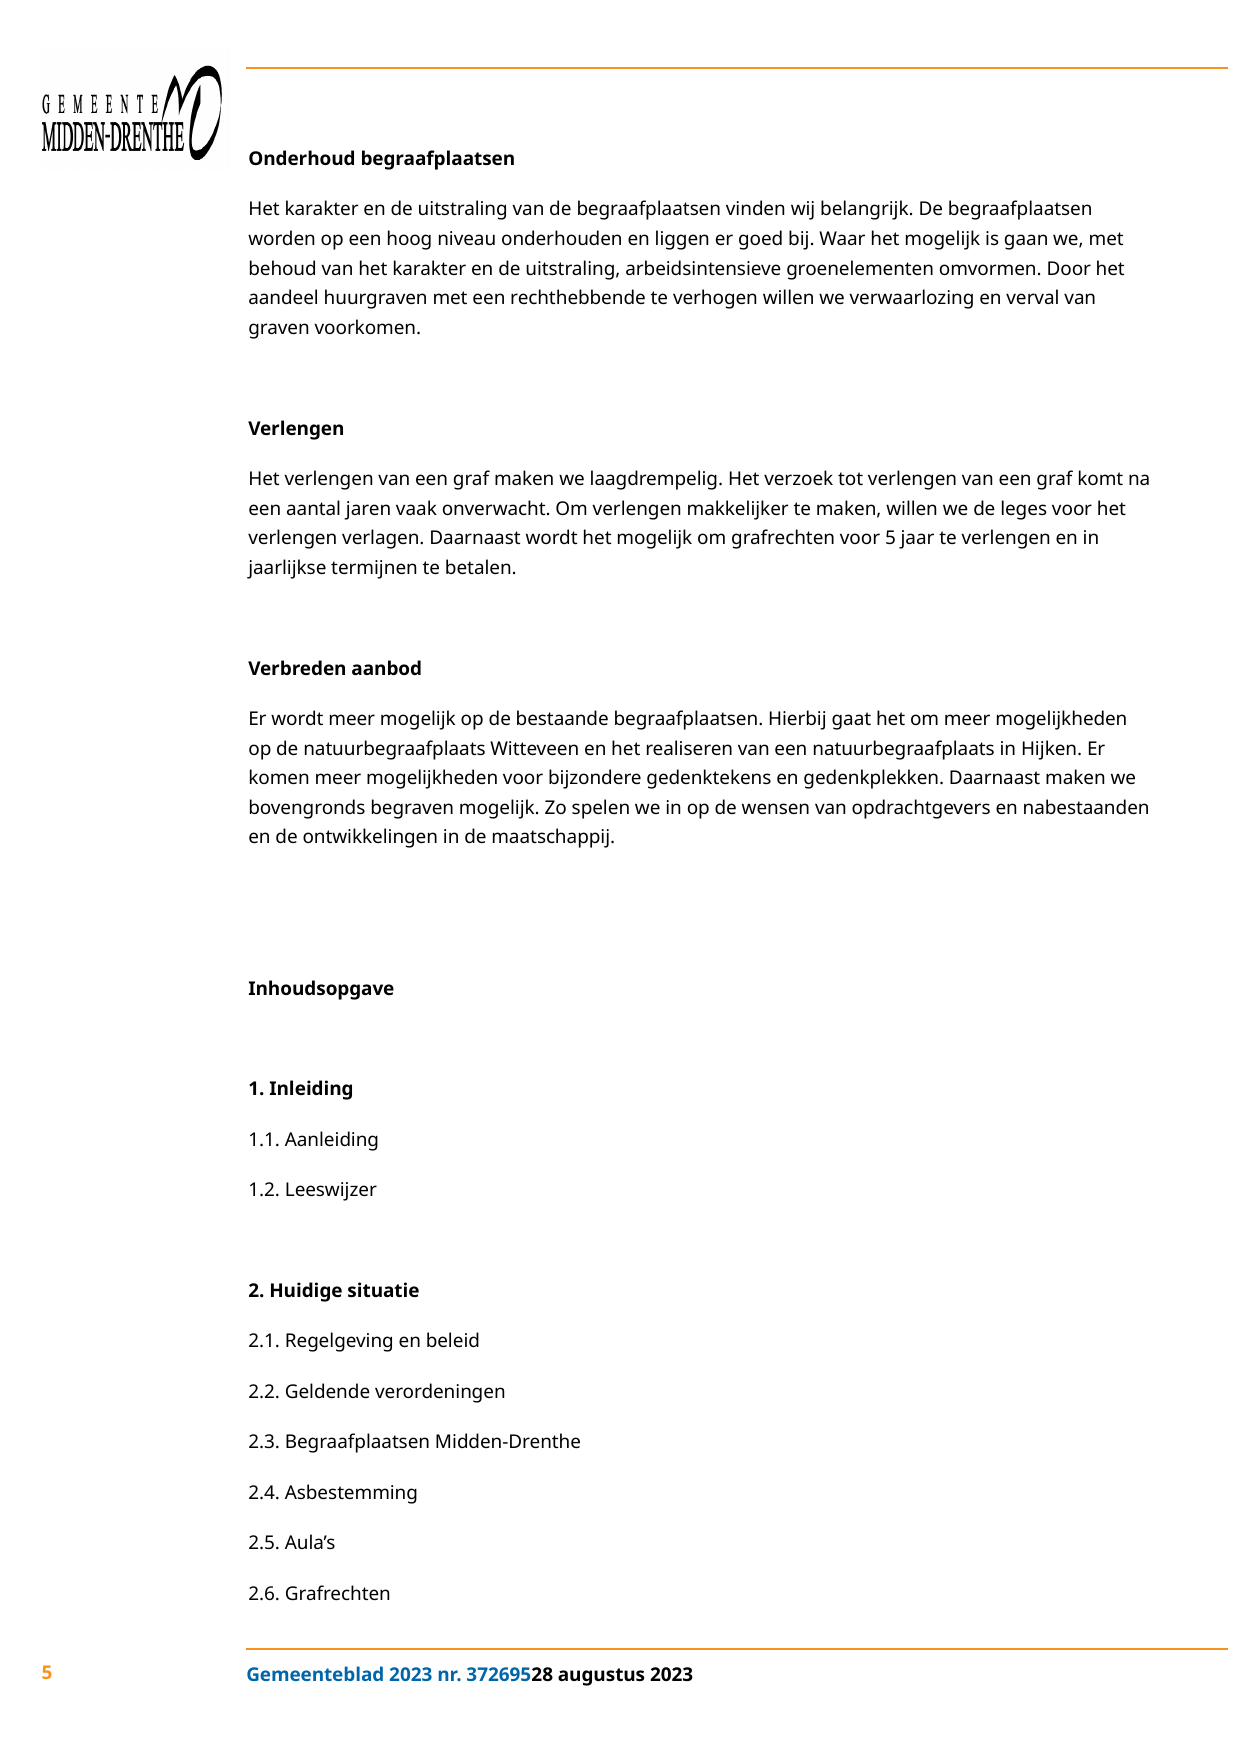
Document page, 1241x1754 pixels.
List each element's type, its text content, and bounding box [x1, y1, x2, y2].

text 1.1. Aanleiding [248, 1126, 1152, 1152]
text Het karakter en de uitstraling van de begraafplaatsen vinden wij belangrijk. De begraafplaatsen worden op een hoog niveau onderhouden en liggen er goed bij. Waar het mogelijk is gaan we, met behoud van het karakter en de uitstraling, arbeidsintensieve groenelementen omvormen. Door het aandeel huurgraven met een rechthebbende te verhogen willen we verwaarlozing en verval van graven voorkomen. [248, 196, 1152, 340]
text Inhoudsopgave [248, 975, 1152, 1001]
text Verbreden aanbod [248, 655, 1152, 681]
text 2.3. Begraafplaatsen Midden-Drenthe [248, 1428, 1152, 1454]
text 2.4. Asbestemming [248, 1479, 1152, 1505]
text 1. Inleiding [248, 1076, 1152, 1101]
picture [41, 47, 231, 172]
text 2.5. Aula’s [248, 1529, 1152, 1555]
text Het verlengen van een graf maken we laagdrempelig. Het verzoek tot verlengen van een graf komt na een aantal jaren vaak onverwacht. Om verlengen makkelijker te maken, willen we de leges voor het verlengen verlagen. Daarnaast wordt het mogelijk om grafrechten voor 5 jaar te verlengen en in jaarlijkse termijnen te betalen. [248, 465, 1152, 580]
text Er wordt meer mogelijk op de bestaande begraafplaatsen. Hierbij gaat het om meer mogelijkheden op de natuurbegraafplaats Witteveen en het realiseren van een natuurbegraafplaats in Hijken. Er komen meer mogelijkheden voor bijzondere gedenktekens en gedenkplekken. Daarnaast maken we bovengronds begraven mogelijk. Zo spelen we in op de wensen van opdrachtgevers en nabestaanden en de ontwikkelingen in de maatschappij. [248, 705, 1152, 849]
text 1.2. Leeswijzer [248, 1176, 1152, 1202]
text 2.2. Geldende verordeningen [248, 1378, 1152, 1404]
text Verlengen [248, 415, 1152, 441]
text 2. Huidige situatie [248, 1277, 1152, 1303]
text 2.6. Grafrechten [248, 1580, 1152, 1606]
text Onderhoud begraafplaatsen [248, 145, 1152, 171]
text 2.1. Regelgeving en beleid [248, 1328, 1152, 1353]
